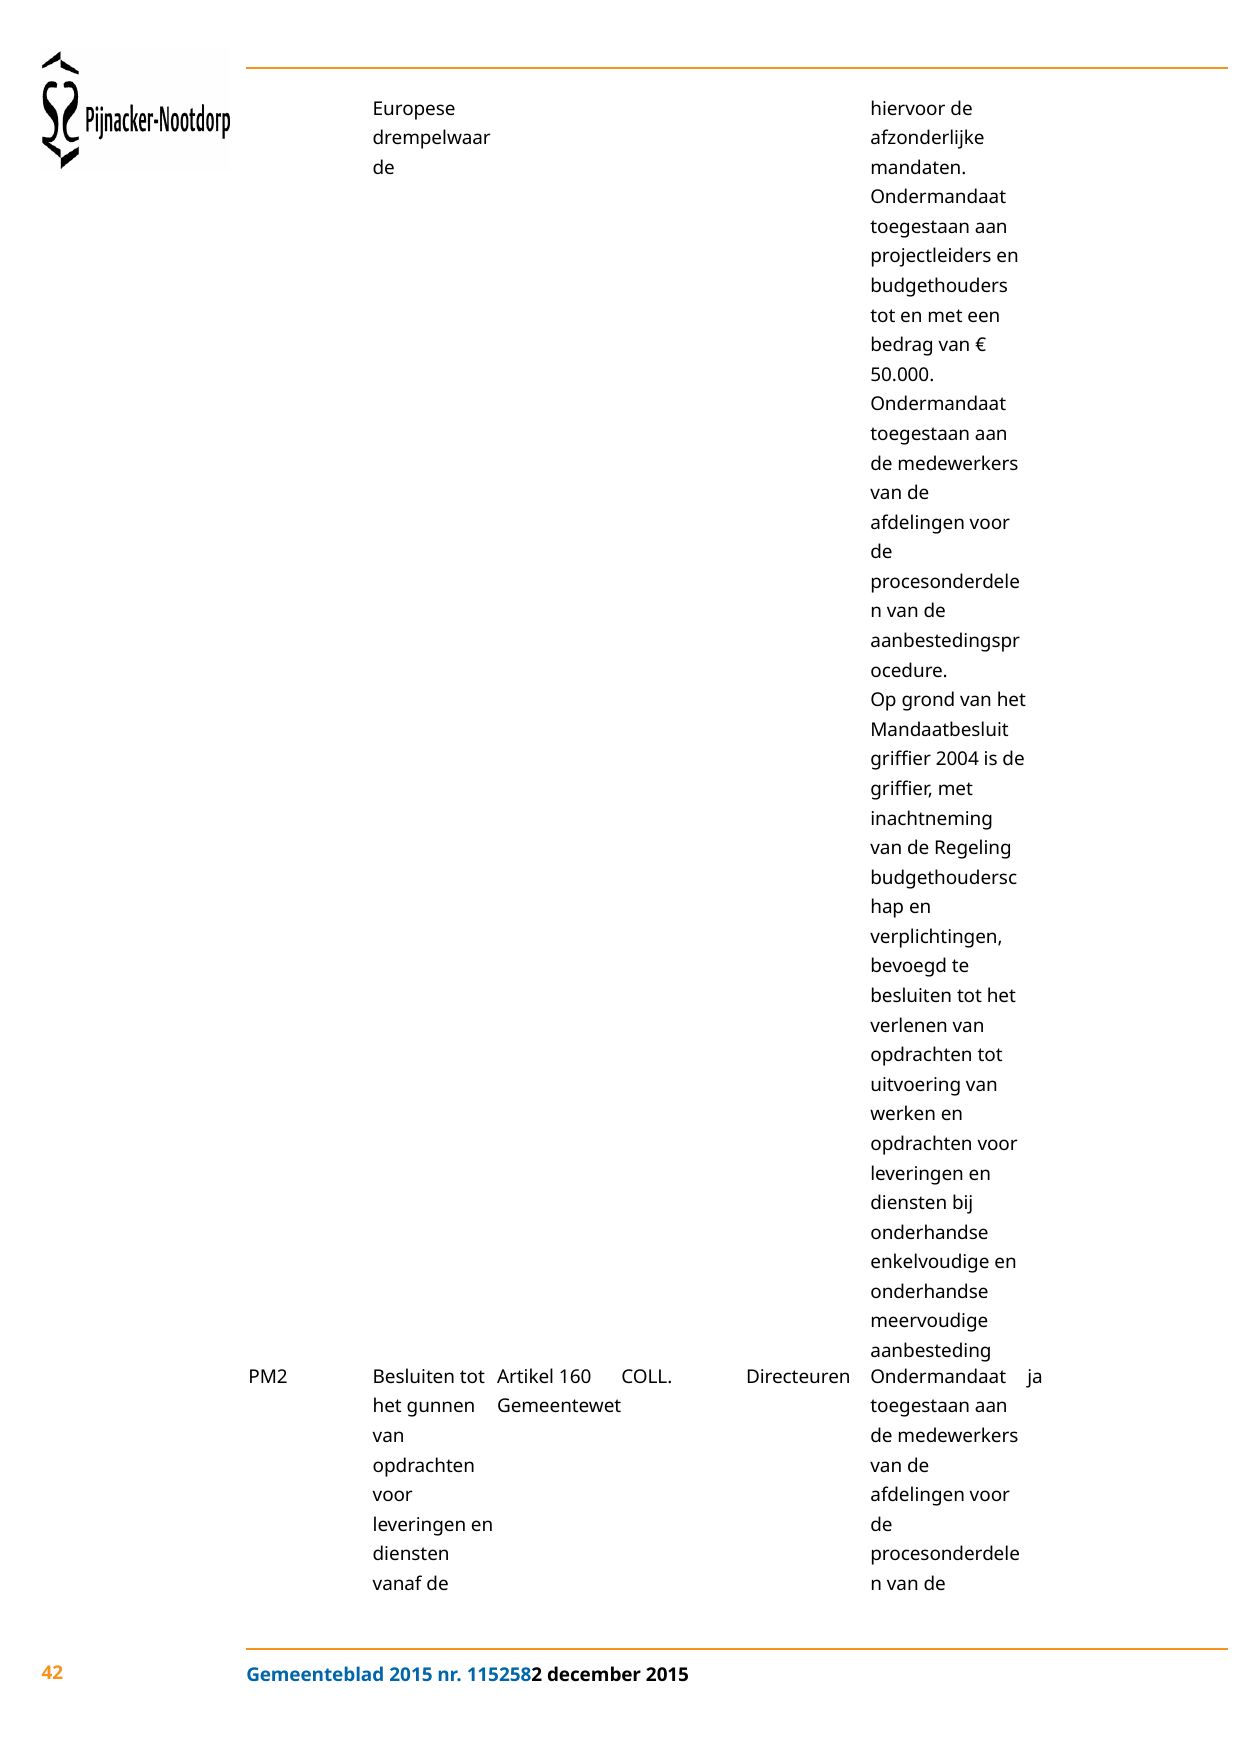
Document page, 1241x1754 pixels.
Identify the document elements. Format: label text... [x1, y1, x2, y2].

table_cell Europese drempelwaarde [373, 95, 497, 1363]
table_cell COLL. [621, 1363, 746, 1596]
table_cell Ondermandaat toegestaan aan de medewerkers van de afdelingen voor de procesonderdelen van de [870, 1363, 1027, 1596]
table_cell [497, 95, 621, 1363]
table_cell [746, 95, 870, 1363]
table_cell ja [1027, 1363, 1152, 1596]
table_cell Directeuren [746, 1363, 870, 1596]
table_cell PM2 [248, 1363, 372, 1596]
table_cell [248, 95, 372, 1363]
table_cell [1027, 95, 1152, 1363]
table_cell Besluiten tot het gunnen van opdrachten voor leveringen en diensten vanaf de [373, 1363, 497, 1596]
table_cell [621, 95, 746, 1363]
picture [41, 47, 231, 172]
table_cell Artikel 160 Gemeentewet [497, 1363, 621, 1596]
table_cell hiervoor de afzonderlijke mandaten. Ondermandaat toegestaan aan projectleiders en budgethouders tot en met een bedrag van € 50.000. Ondermandaat toegestaan aan de medewerkers van de afdelingen voor de procesonderdelen van de aanbestedingsprocedure. Op grond van het Mandaatbesluit griffier 2004 is de griffier, met inachtneming van de Regeling budgethouderschap en verplichtingen, bevoegd te besluiten tot het verlenen van opdrachten tot uitvoering van werken en opdrachten voor leveringen en diensten bij onderhandse enkelvoudige en onderhandse meervoudige aanbesteding [870, 95, 1027, 1363]
